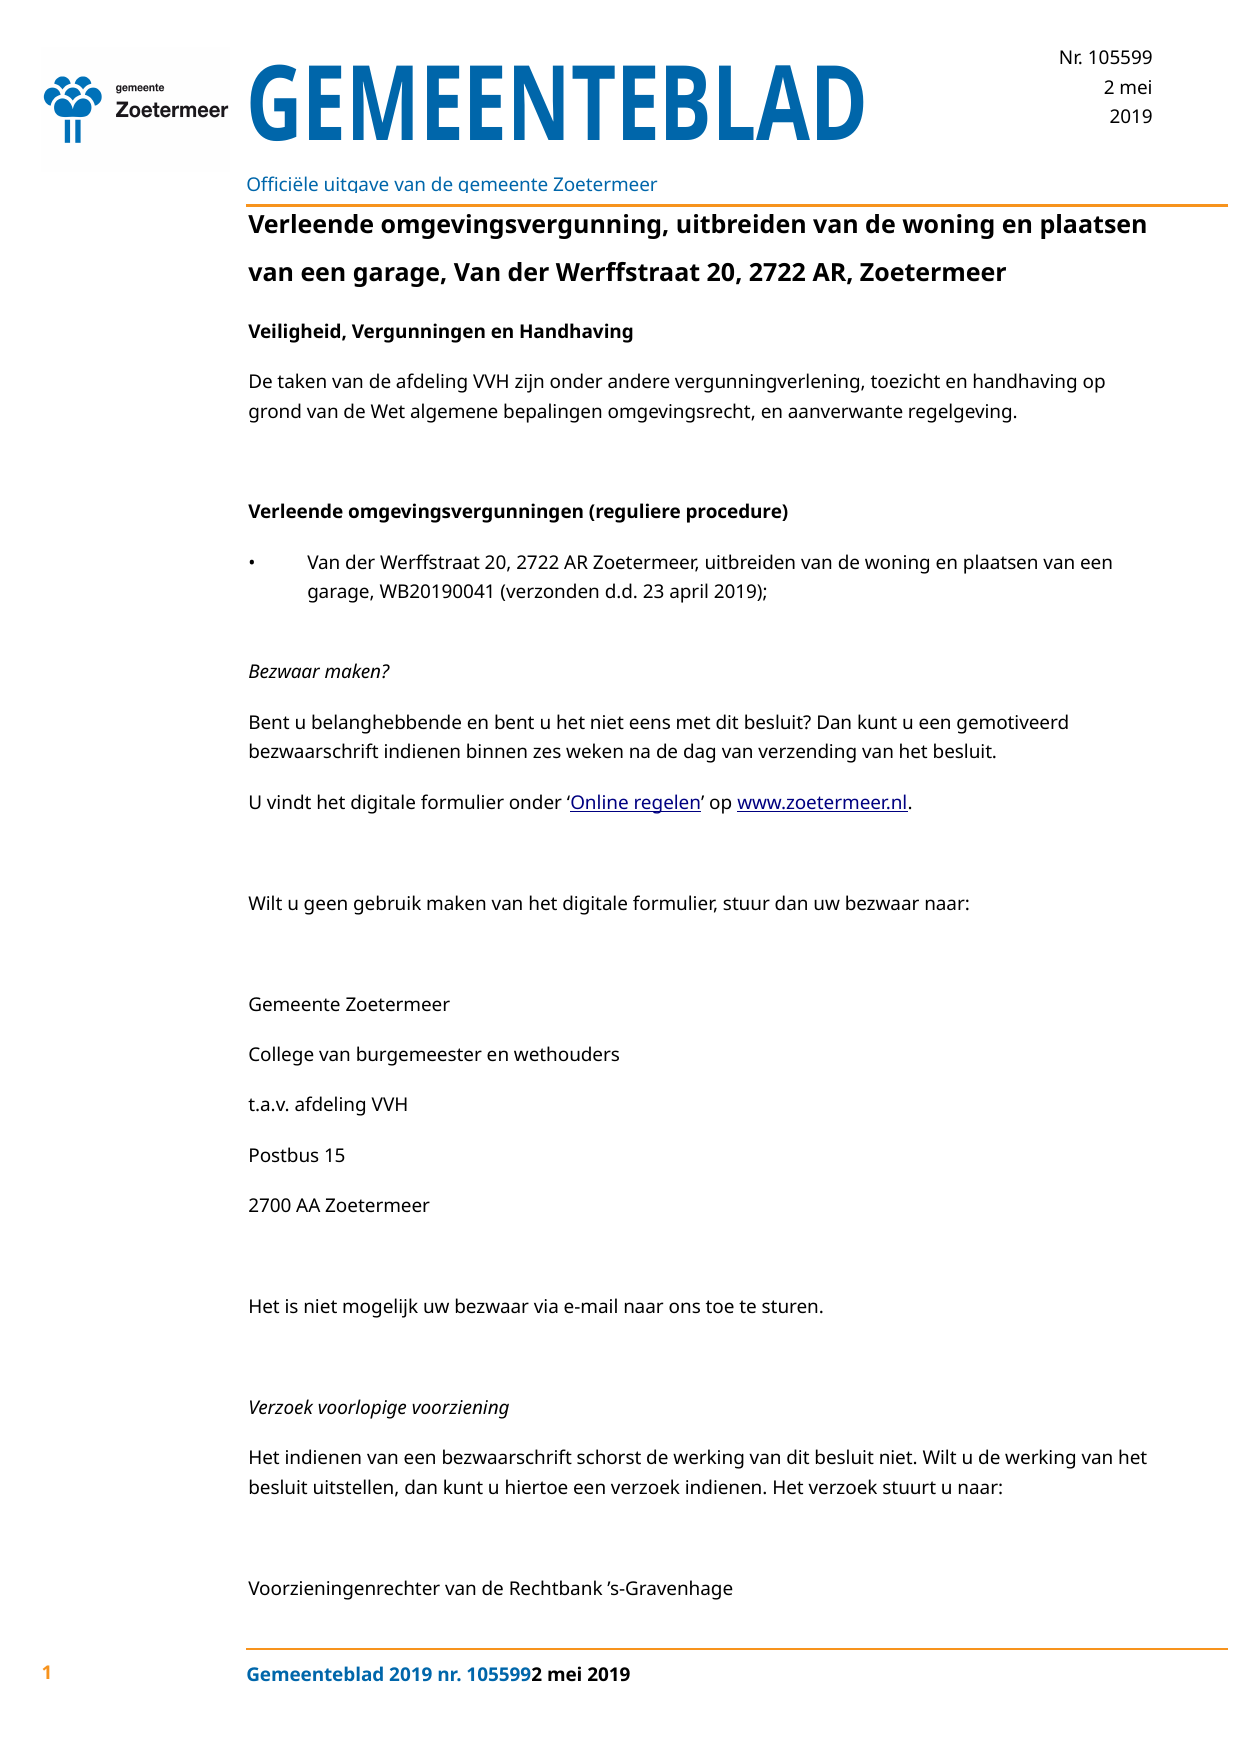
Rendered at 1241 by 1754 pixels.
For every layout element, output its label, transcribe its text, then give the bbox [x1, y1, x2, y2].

text Voorzieningenrechter van de Rechtbank ’s-Gravenhage [248, 1575, 1152, 1601]
text Verzoek voorlopige voorziening [248, 1394, 1152, 1420]
text U vindt het digitale formulier onder ‘Online regelen’ op www.zoetermeer.nl. [248, 789, 1152, 815]
list Van der Werffstraat 20, 2722 AR Zoetermeer, uitbreiden van de woning en plaatsen van een garage, WB20190041 (verzonden d.d. 23 april 2019); [248, 549, 1152, 604]
text Het is niet mogelijk uw bezwaar via e-mail naar ons toe te sturen. [248, 1293, 1152, 1319]
text Gemeente Zoetermeer [248, 991, 1152, 1017]
text Het indienen van een bezwaarschrift schorst de werking van dit besluit niet. Wilt u de werking van het besluit uitstellen, dan kunt u hiertoe een verzoek indienen. Het verzoek stuurt u naar: [248, 1444, 1152, 1500]
text t.a.v. afdeling VVH [248, 1092, 1152, 1117]
text Bent u belanghebbende en bent u het niet eens met dit besluit? Dan kunt u een gemotiveerd bezwaarschrift indienen binnen zes weken na de dag van verzending van het besluit. [248, 709, 1152, 764]
text Wilt u geen gebruik maken van het digitale formulier, stuur dan uw bezwaar naar: [248, 890, 1152, 916]
text De taken van de afdeling VVH zijn onder andere vergunningverlening, toezicht en handhaving op grond van de Wet algemene bepalingen omgevingsrecht, en aanverwante regelgeving. [248, 368, 1152, 424]
picture [41, 47, 231, 172]
text Veiligheid, Vergunningen en Handhaving [248, 318, 1152, 344]
text Postbus 15 [248, 1142, 1152, 1168]
text 2700 AA Zoetermeer [248, 1192, 1152, 1218]
text Verleende omgevingsvergunning, uitbreiden van de woning en plaatsen van een garage, Van der Werffstraat 20, 2722 AR, Zoetermeer [248, 207, 1152, 288]
text Bezwaar maken? [248, 659, 1152, 684]
text College van burgemeester en wethouders [248, 1041, 1152, 1067]
text Verleende omgevingsvergunningen (reguliere procedure) [248, 499, 1152, 524]
